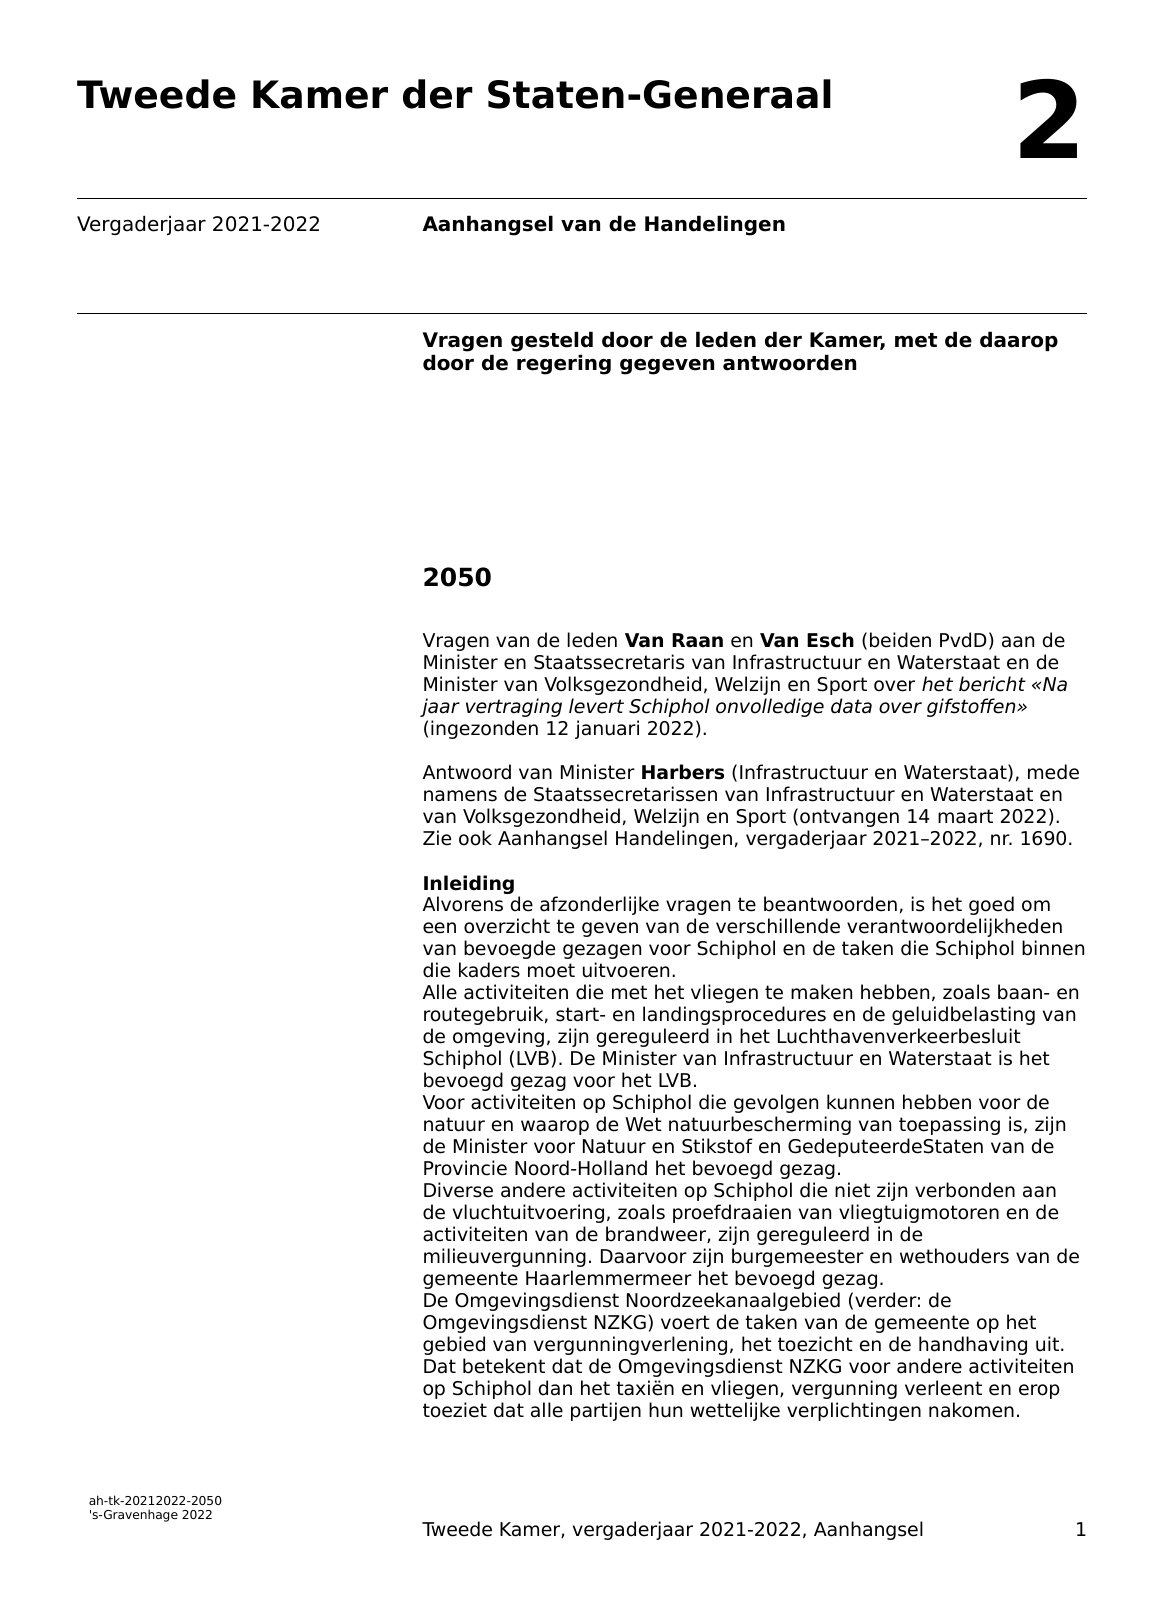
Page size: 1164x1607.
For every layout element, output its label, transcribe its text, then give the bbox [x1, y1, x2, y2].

text Alvorens de afzonderlijke vragen te beantwoorden, is het goed om een overzicht te geven van de verschillende verantwoordelijkheden van bevoegde gezagen voor Schiphol en de taken die Schiphol binnen die kaders moet uitvoeren. [422, 894, 1087, 982]
text Diverse andere activiteiten op Schiphol die niet zijn verbonden aan de vluchtuitvoering, zoals proefdraaien van vliegtuigmotoren en de activiteiten van de brandweer, zijn gereguleerd in de milieuvergunning. Daarvoor zijn burgemeester en wethouders van de gemeente Haarlemmermeer het bevoegd gezag. [422, 1180, 1087, 1290]
table_header 2 [886, 59, 1087, 198]
text 's-Gravenhage 2022 [88, 1508, 323, 1522]
table_header Tweede Kamer der Staten-Generaal [77, 59, 886, 198]
text Vragen van de leden Van Raan en Van Esch (beiden PvdD) aan de Minister en Staatssecretaris van Infrastructuur en Waterstaat en de Minister van Volksgezondheid, Welzijn en Sport over het bericht «Na jaar vertraging levert Schiphol onvolledige data over gifstoffen» (ingezonden 12 januari 2022). [422, 630, 1087, 740]
text 2050 [422, 563, 1087, 592]
text De Omgevingsdienst Noordzeekanaalgebied (verder: de Omgevingsdienst NZKG) voert de taken van de gemeente op het gebied van vergunningverlening, het toezicht en de handhaving uit. Dat betekent dat de Omgevingsdienst NZKG voor andere activiteiten op Schiphol dan het taxiën en vliegen, vergunning verleent en erop toeziet dat alle partijen hun wettelijke verplichtingen nakomen. [422, 1290, 1087, 1422]
text Inleiding [422, 872, 1087, 894]
text Antwoord van Minister Harbers (Infrastructuur en Waterstaat), mede namens de Staatssecretarissen van Infrastructuur en Waterstaat en van Volksgezondheid, Welzijn en Sport (ontvangen 14 maart 2022). Zie ook Aanhangsel Handelingen, vergaderjaar 2021–2022, nr. 1690. [422, 762, 1087, 850]
table_cell Vergaderjaar 2021-2022 [77, 199, 422, 313]
table_cell Vragen gesteld door de leden der Kamer, met de daarop door de regering gegeven antwoorden [422, 314, 1087, 375]
table_cell Aanhangsel van de Handelingen [422, 199, 1087, 313]
table_cell [77, 314, 422, 375]
text Alle activiteiten die met het vliegen te maken hebben, zoals baan- en routegebruik, start- en landingsprocedures en de geluidbelasting van de omgeving, zijn gereguleerd in het Luchthavenverkeerbesluit Schiphol (LVB). De Minister van Infrastructuur en Waterstaat is het bevoegd gezag voor het LVB. [422, 982, 1087, 1092]
text Voor activiteiten op Schiphol die gevolgen kunnen hebben voor de natuur en waarop de Wet natuurbescherming van toepassing is, zijn de Minister voor Natuur en Stikstof en GedeputeerdeStaten van de Provincie Noord-Holland het bevoegd gezag. [422, 1092, 1087, 1180]
text ah-tk-20212022-2050 [88, 1494, 323, 1508]
